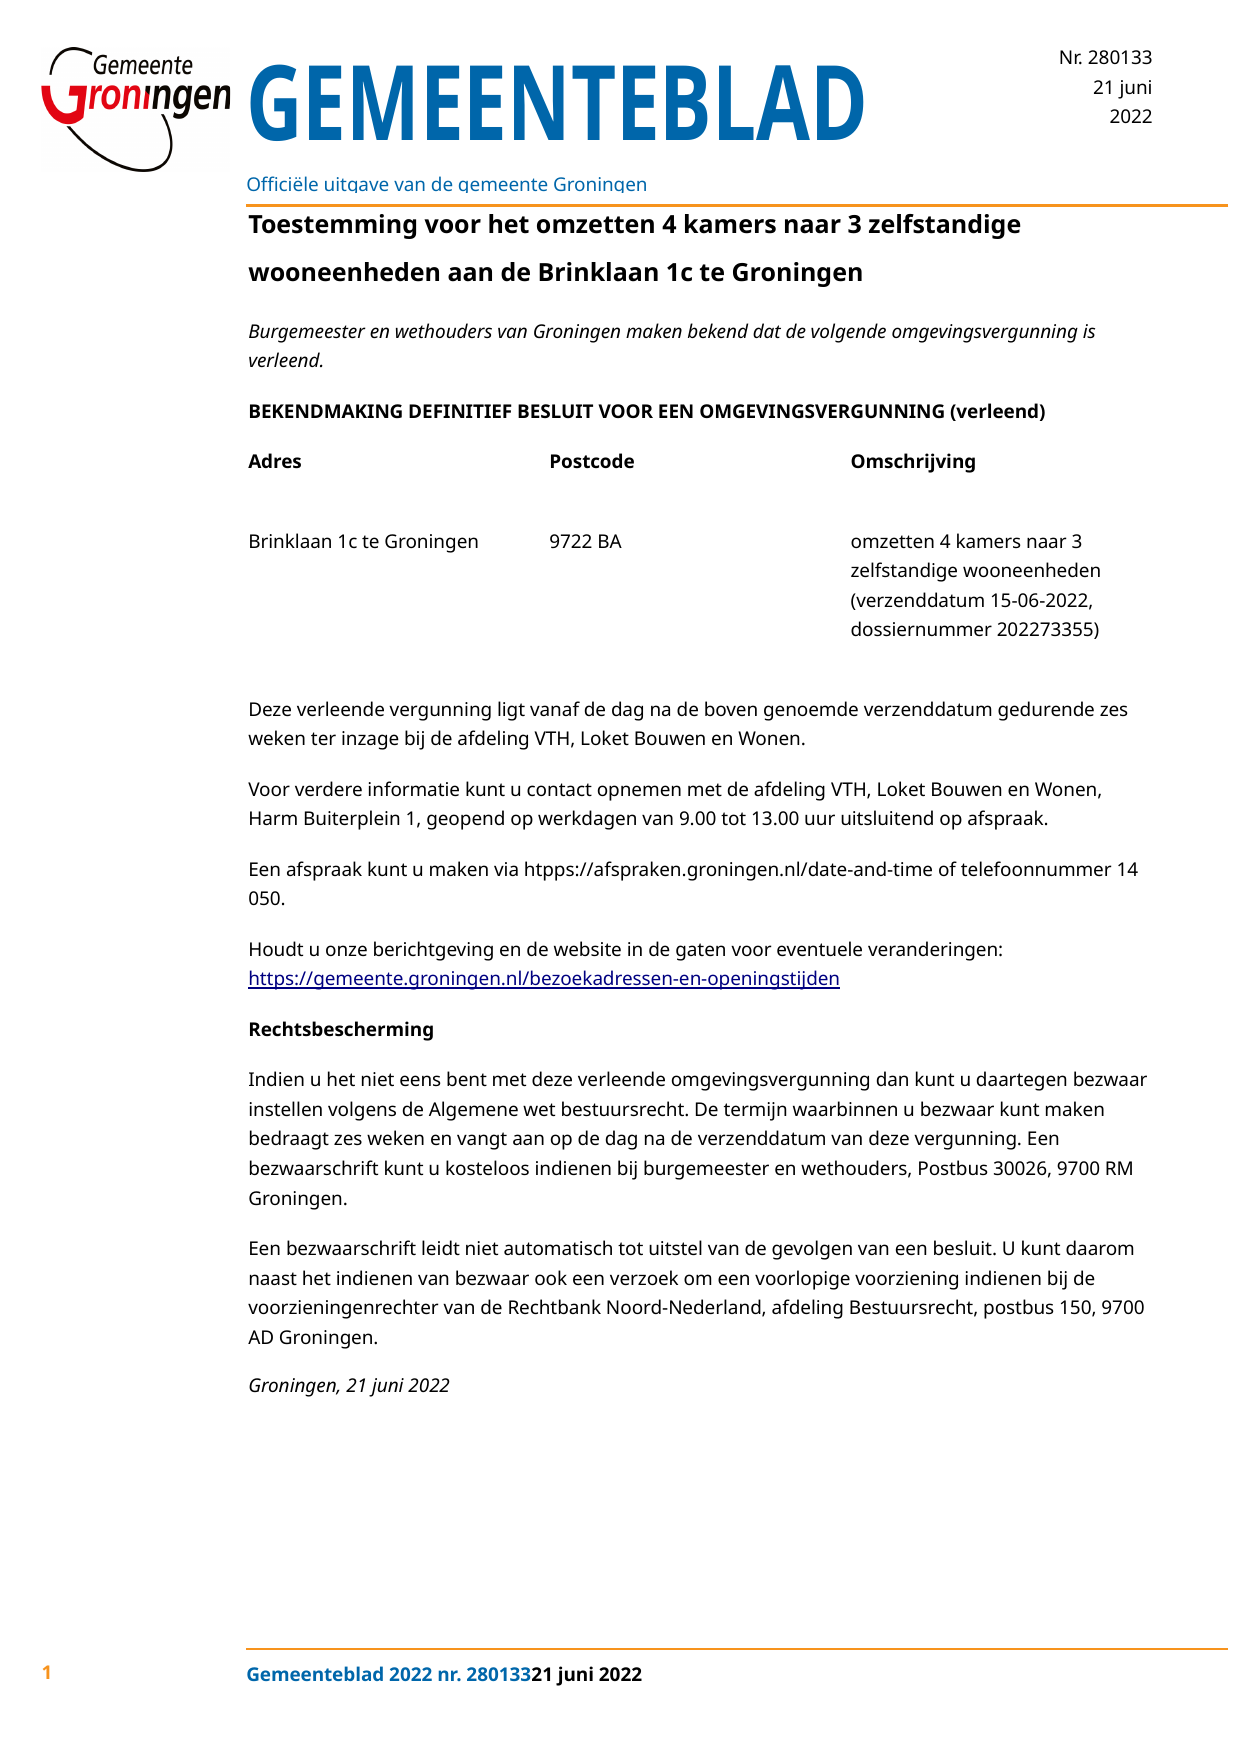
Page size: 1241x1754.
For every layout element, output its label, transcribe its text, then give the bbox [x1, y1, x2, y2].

text BEKENDMAKING DEFINITIEF BESLUIT VOOR EEN OMGEVINGSVERGUNNING (verleend) [248, 398, 1152, 424]
text Rechtsbescherming [248, 1016, 1152, 1042]
text Indien u het niet eens bent met deze verleende omgevingsvergunning dan kunt u daartegen bezwaar instellen volgens de Algemene wet bestuursrecht. De termijn waarbinnen u bezwaar kunt maken bedraagt zes weken en vangt aan op de dag na de verzenddatum van deze vergunning. Een bezwaarschrift kunt u kosteloos indienen bij burgemeester en wethouders, Postbus 30026, 9700 RM Groningen. [248, 1066, 1152, 1211]
table_header Brinklaan 1c te Groningen [248, 528, 549, 642]
text Een afspraak kunt u maken via htpps://afspraken.groningen.nl/date-and-time of telefoonnummer 14 050. [248, 856, 1152, 911]
table_header Omschrijving [850, 449, 1152, 474]
table_header Postcode [549, 449, 850, 474]
table_header 9722 BA [549, 528, 850, 642]
text Toestemming voor het omzetten 4 kamers naar 3 zelfstandige wooneenheden aan de Brinklaan 1c te Groningen [248, 207, 1152, 288]
table_header omzetten 4 kamers naar 3 zelfstandige wooneenheden (verzenddatum 15-06-2022, dossiernummer 202273355) [850, 528, 1152, 642]
text Burgemeester en wethouders van Groningen maken bekend dat de volgende omgevingsvergunning is verleend. [248, 318, 1152, 373]
text Een bezwaarschrift leidt niet automatisch tot uitstel van de gevolgen van een besluit. U kunt daarom naast het indienen van bezwaar ook een verzoek om een voorlopige voorziening indienen bij de voorzieningenrechter van de Rechtbank Noord-Nederland, afdeling Bestuursrecht, postbus 150, 9700 AD Groningen. [248, 1235, 1152, 1350]
table_header Adres [248, 449, 549, 474]
picture [41, 47, 231, 172]
text Houdt u onze berichtgeving en de website in de gaten voor eventuele veranderingen: https://gemeente.groningen.nl/bezoekadressen-en-openingstijden [248, 936, 1152, 991]
text Deze verleende vergunning ligt vanaf de dag na de boven genoemde verzenddatum gedurende zes weken ter inzage bij de afdeling VTH, Loket Bouwen en Wonen. [248, 696, 1152, 751]
text Groningen, 21 juni 2022 [248, 1372, 1152, 1397]
text Voor verdere informatie kunt u contact opnemen met de afdeling VTH, Loket Bouwen en Wonen, Harm Buiterplein 1, geopend op werkdagen van 9.00 tot 13.00 uur uitsluitend op afspraak. [248, 776, 1152, 831]
